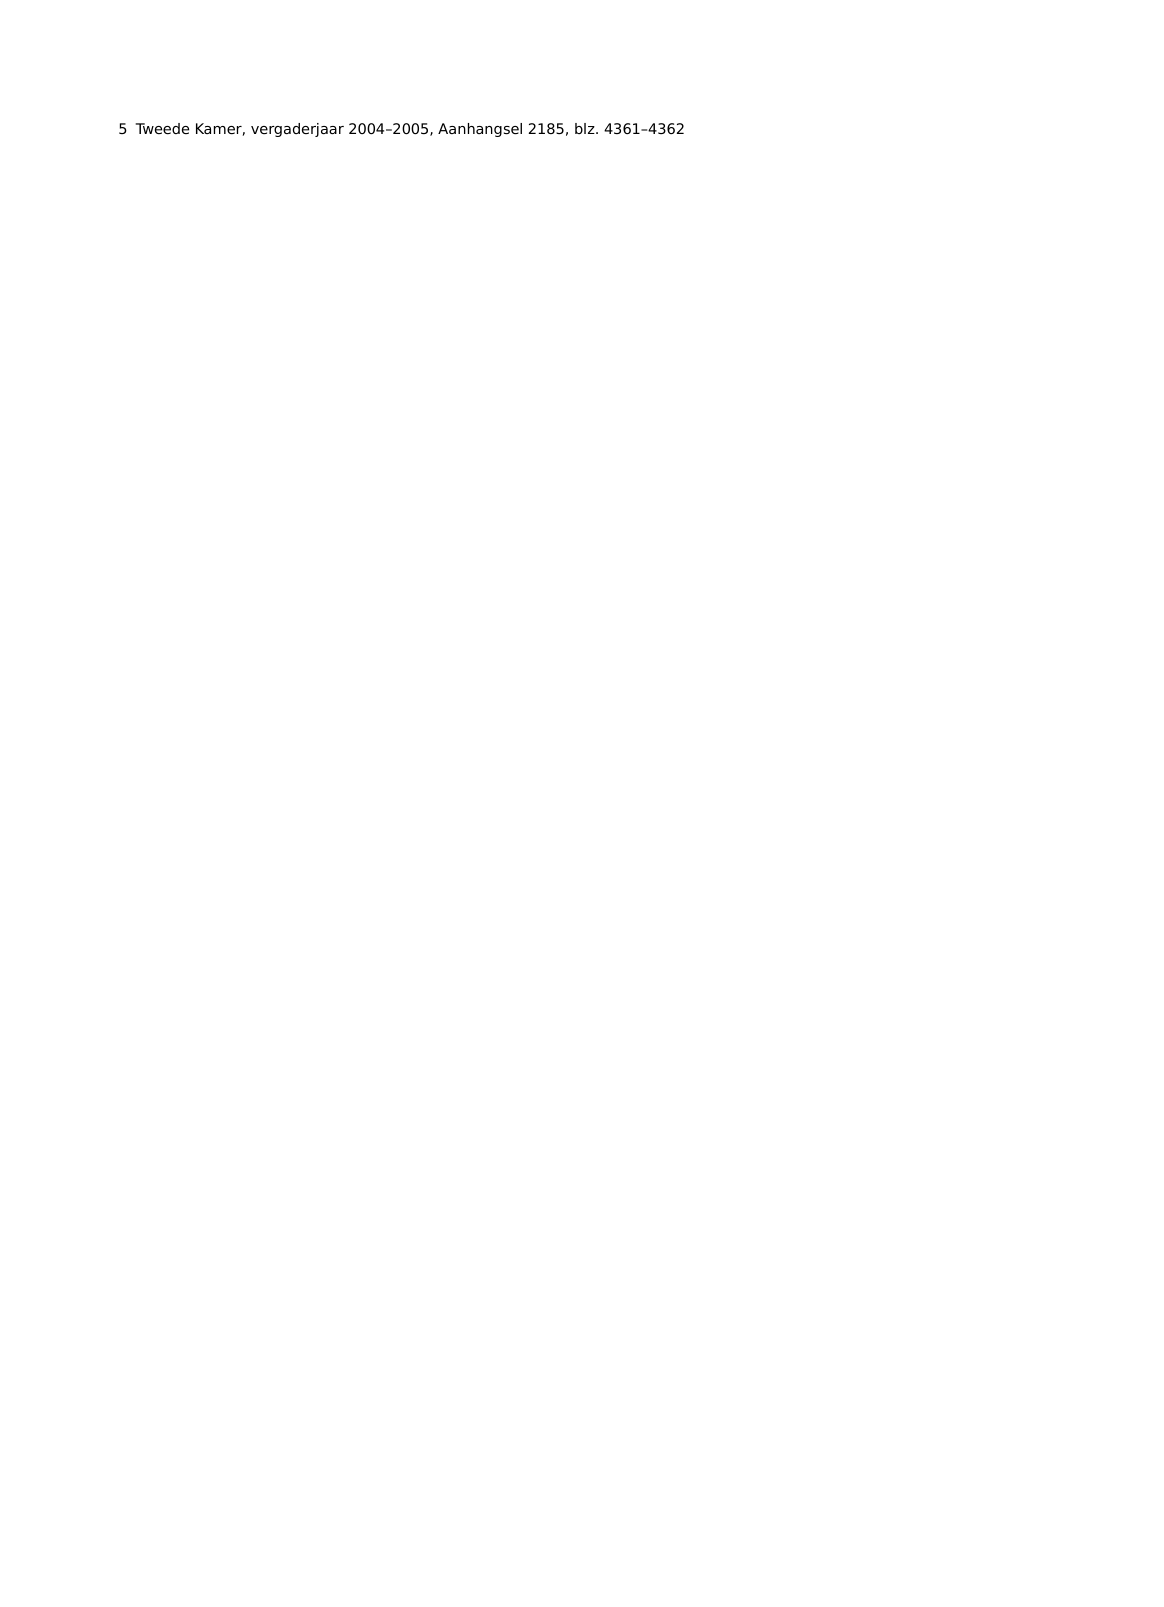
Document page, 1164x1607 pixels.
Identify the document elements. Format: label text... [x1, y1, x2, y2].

text Tweede Kamer, vergaderjaar 2004–2005, Aanhangsel 2185, blz. 4361–4362 [118, 121, 1045, 138]
